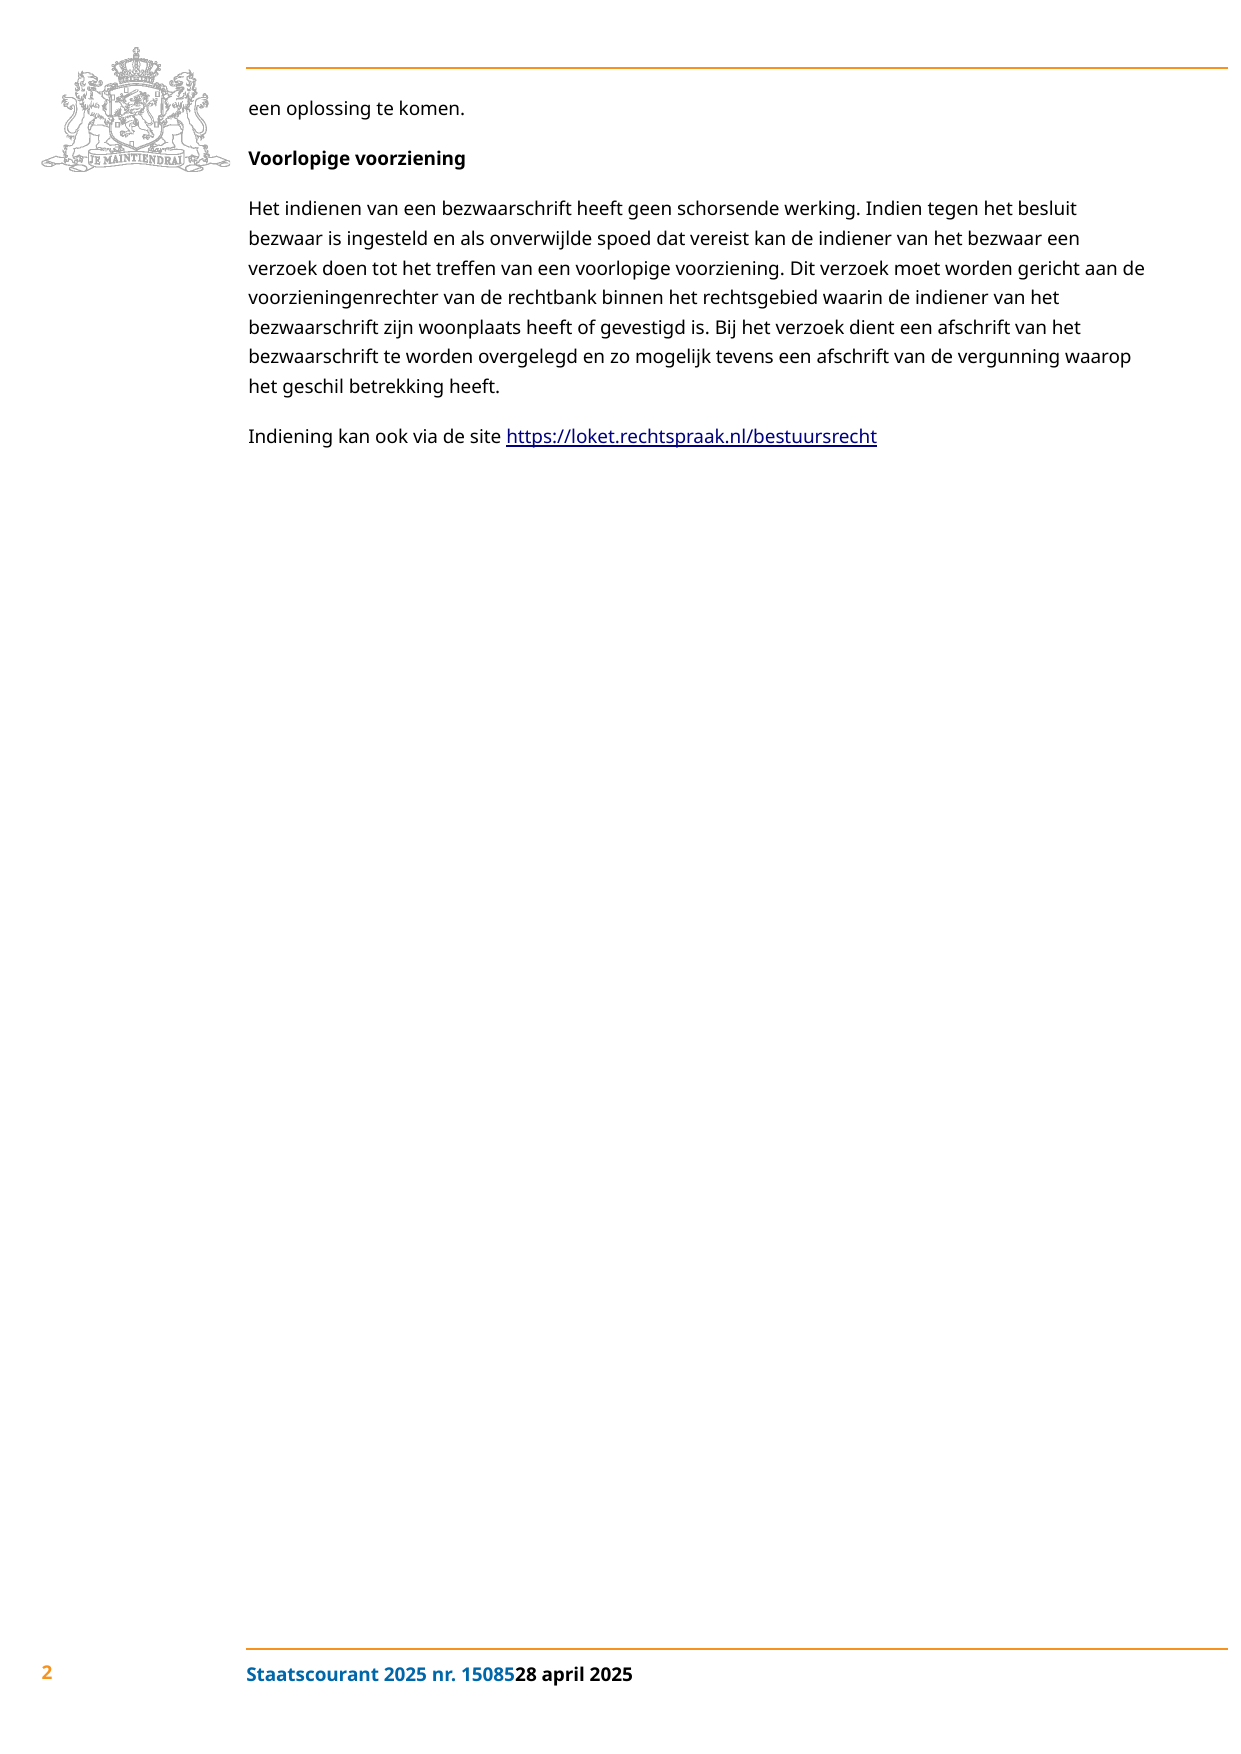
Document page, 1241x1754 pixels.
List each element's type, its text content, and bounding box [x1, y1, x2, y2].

text Voorlopige voorziening [248, 145, 1152, 171]
picture [41, 47, 231, 172]
text Indiening kan ook via de site https://loket.rechtspraak.nl/bestuursrecht [248, 423, 1152, 449]
text een oplossing te komen. [248, 95, 1152, 121]
text Het indienen van een bezwaarschrift heeft geen schorsende werking. Indien tegen het besluit bezwaar is ingesteld en als onverwijlde spoed dat vereist kan de indiener van het bezwaar een verzoek doen tot het treffen van een voorlopige voorziening. Dit verzoek moet worden gericht aan de voorzieningenrechter van de rechtbank binnen het rechtsgebied waarin de indiener van het bezwaarschrift zijn woonplaats heeft of gevestigd is. Bij het verzoek dient een afschrift van het bezwaarschrift te worden overgelegd en zo mogelijk tevens een afschrift van de vergunning waarop het geschil betrekking heeft. [248, 196, 1152, 399]
